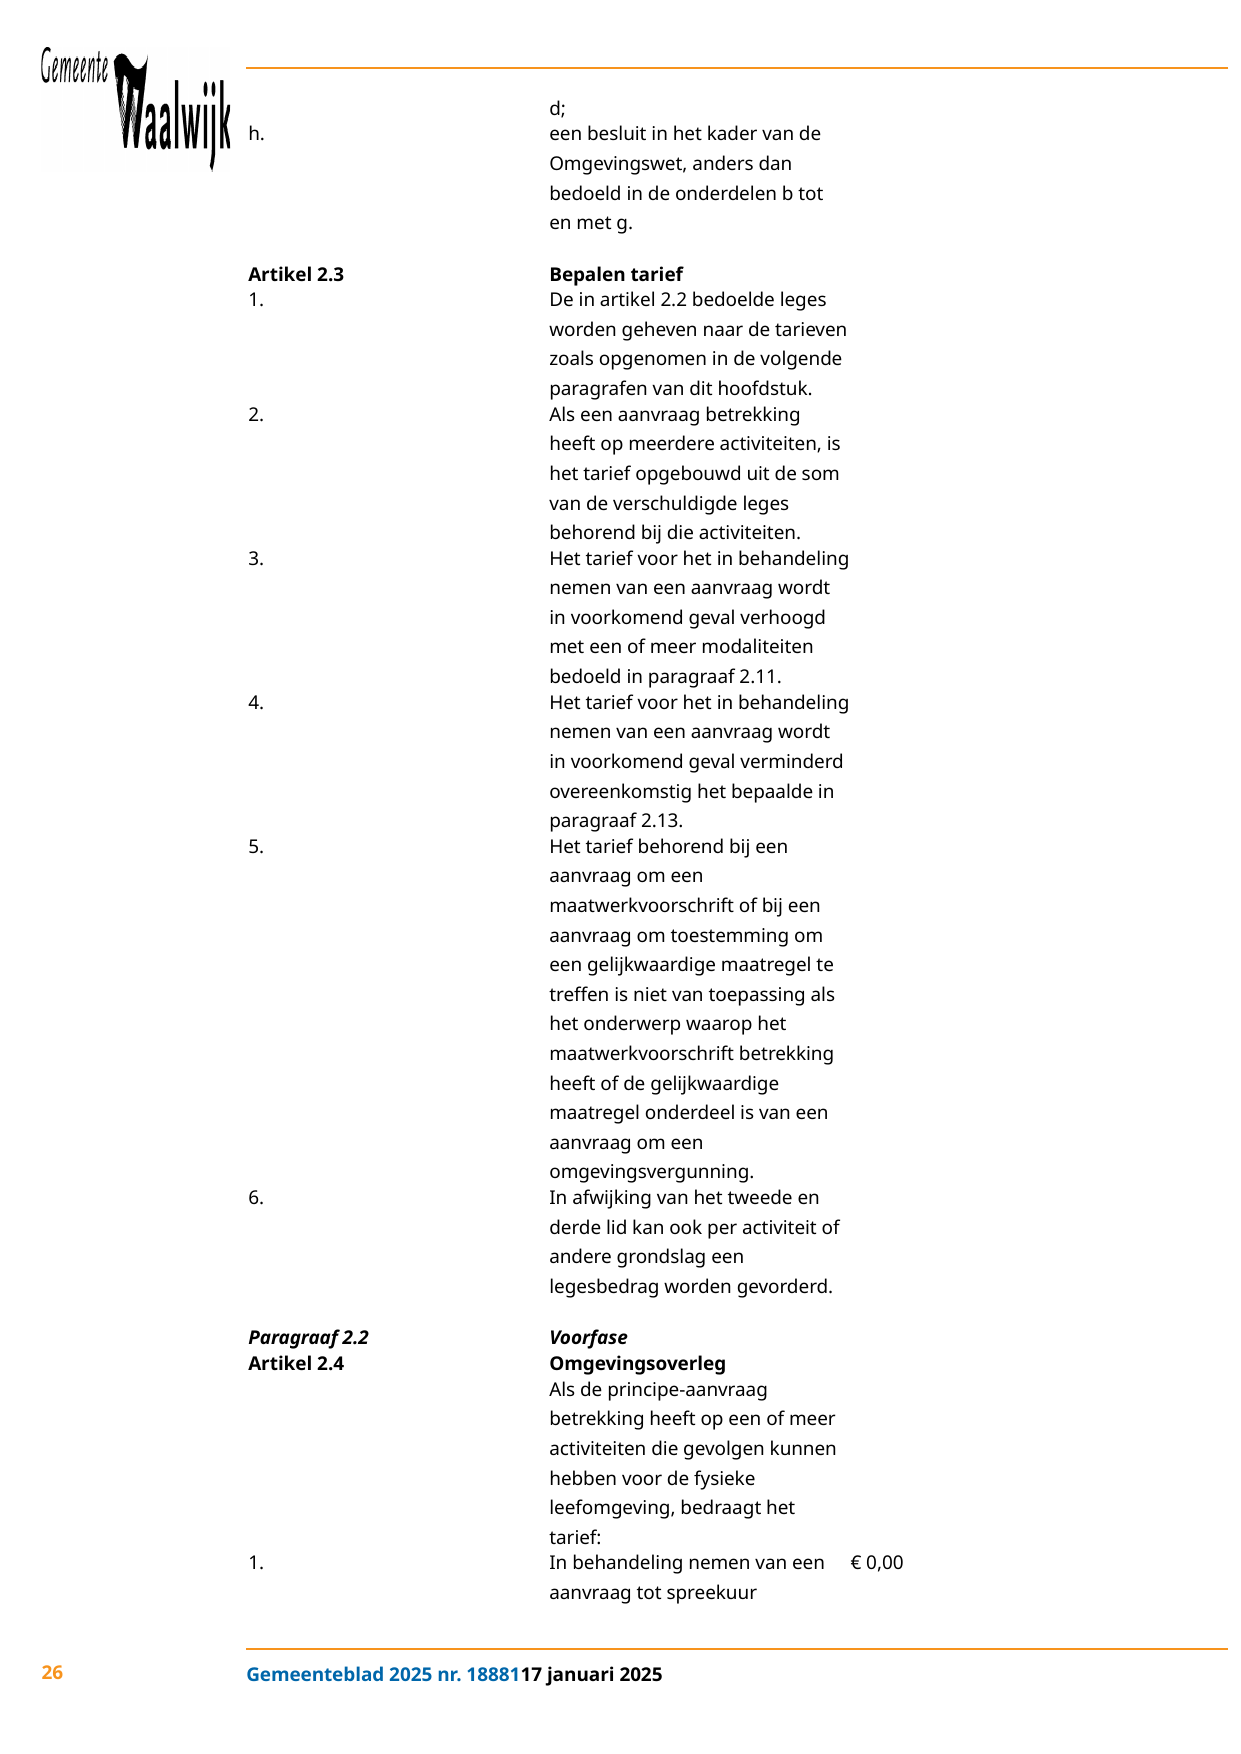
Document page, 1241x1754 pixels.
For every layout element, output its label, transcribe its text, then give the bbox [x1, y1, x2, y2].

table_cell Het tarief voor het in behandeling nemen van een aanvraag wordt in voorkomend geval verhoogd met een of meer modaliteiten bedoeld in paragraaf 2.11. [549, 545, 850, 689]
table_cell een besluit in het kader van de Omgevingswet, anders dan bedoeld in de onderdelen b tot en met g. [549, 121, 850, 235]
table_cell [850, 235, 1152, 261]
table_cell Het tarief voor het in behandeling nemen van een aanvraag wordt in voorkomend geval verminderd overeenkomstig het bepaalde in paragraaf 2.13. [549, 689, 850, 833]
table_cell [549, 1299, 850, 1324]
table_cell 5. [248, 833, 549, 1184]
table_cell Paragraaf 2.2 [248, 1325, 549, 1350]
table_cell 3. [248, 545, 549, 689]
table_cell Bepalen tarief [549, 261, 850, 286]
picture [41, 47, 231, 172]
table_cell [850, 833, 1152, 1184]
table_cell [248, 1376, 549, 1549]
table_cell De in artikel 2.2 bedoelde leges worden geheven naar de tarieven zoals opgenomen in de volgende paragrafen van dit hoofdstuk. [549, 286, 850, 401]
table_cell [850, 401, 1152, 545]
table_cell [850, 1325, 1152, 1350]
table_cell Het tarief behorend bij een aanvraag om een maatwerkvoorschrift of bij een aanvraag om toestemming om een gelijkwaardige maatregel te treffen is niet van toepassing als het onderwerp waarop het maatwerkvoorschrift betrekking heeft of de gelijkwaardige maatregel onderdeel is van een aanvraag om een omgevingsvergunning. [549, 833, 850, 1184]
table_cell 2. [248, 401, 549, 545]
table_cell In behandeling nemen van een aanvraag tot spreekuur [549, 1550, 850, 1605]
table_header [850, 95, 1152, 121]
table_cell [549, 235, 850, 261]
table_cell In afwijking van het tweede en derde lid kan ook per activiteit of andere grondslag een legesbedrag worden gevorderd. [549, 1184, 850, 1299]
table_cell Omgevingsoverleg [549, 1350, 850, 1376]
table_cell € 0,00 [850, 1550, 1152, 1605]
table_cell [850, 1376, 1152, 1549]
table_cell [850, 1350, 1152, 1376]
table_cell [850, 121, 1152, 235]
table_cell 6. [248, 1184, 549, 1299]
table_header d; [549, 95, 850, 121]
table_cell 4. [248, 689, 549, 833]
table_cell [850, 545, 1152, 689]
table_cell 1. [248, 1550, 549, 1605]
table_cell Artikel 2.3 [248, 261, 549, 286]
table_cell [248, 235, 549, 261]
table_cell [850, 689, 1152, 833]
table_cell Voorfase [549, 1325, 850, 1350]
table_cell 1. [248, 286, 549, 401]
table_cell [850, 1299, 1152, 1324]
table_cell Als de principe-aanvraag betrekking heeft op een of meer activiteiten die gevolgen kunnen hebben voor de fysieke leefomgeving, bedraagt het tarief: [549, 1376, 850, 1549]
table_cell Artikel 2.4 [248, 1350, 549, 1376]
table_cell Als een aanvraag betrekking heeft op meerdere activiteiten, is het tarief opgebouwd uit de som van de verschuldigde leges behorend bij die activiteiten. [549, 401, 850, 545]
table_header [248, 95, 549, 121]
table_cell [850, 261, 1152, 286]
table_cell [850, 286, 1152, 401]
table_cell [248, 1299, 549, 1324]
table_cell h. [248, 121, 549, 235]
table_cell [850, 1184, 1152, 1299]
